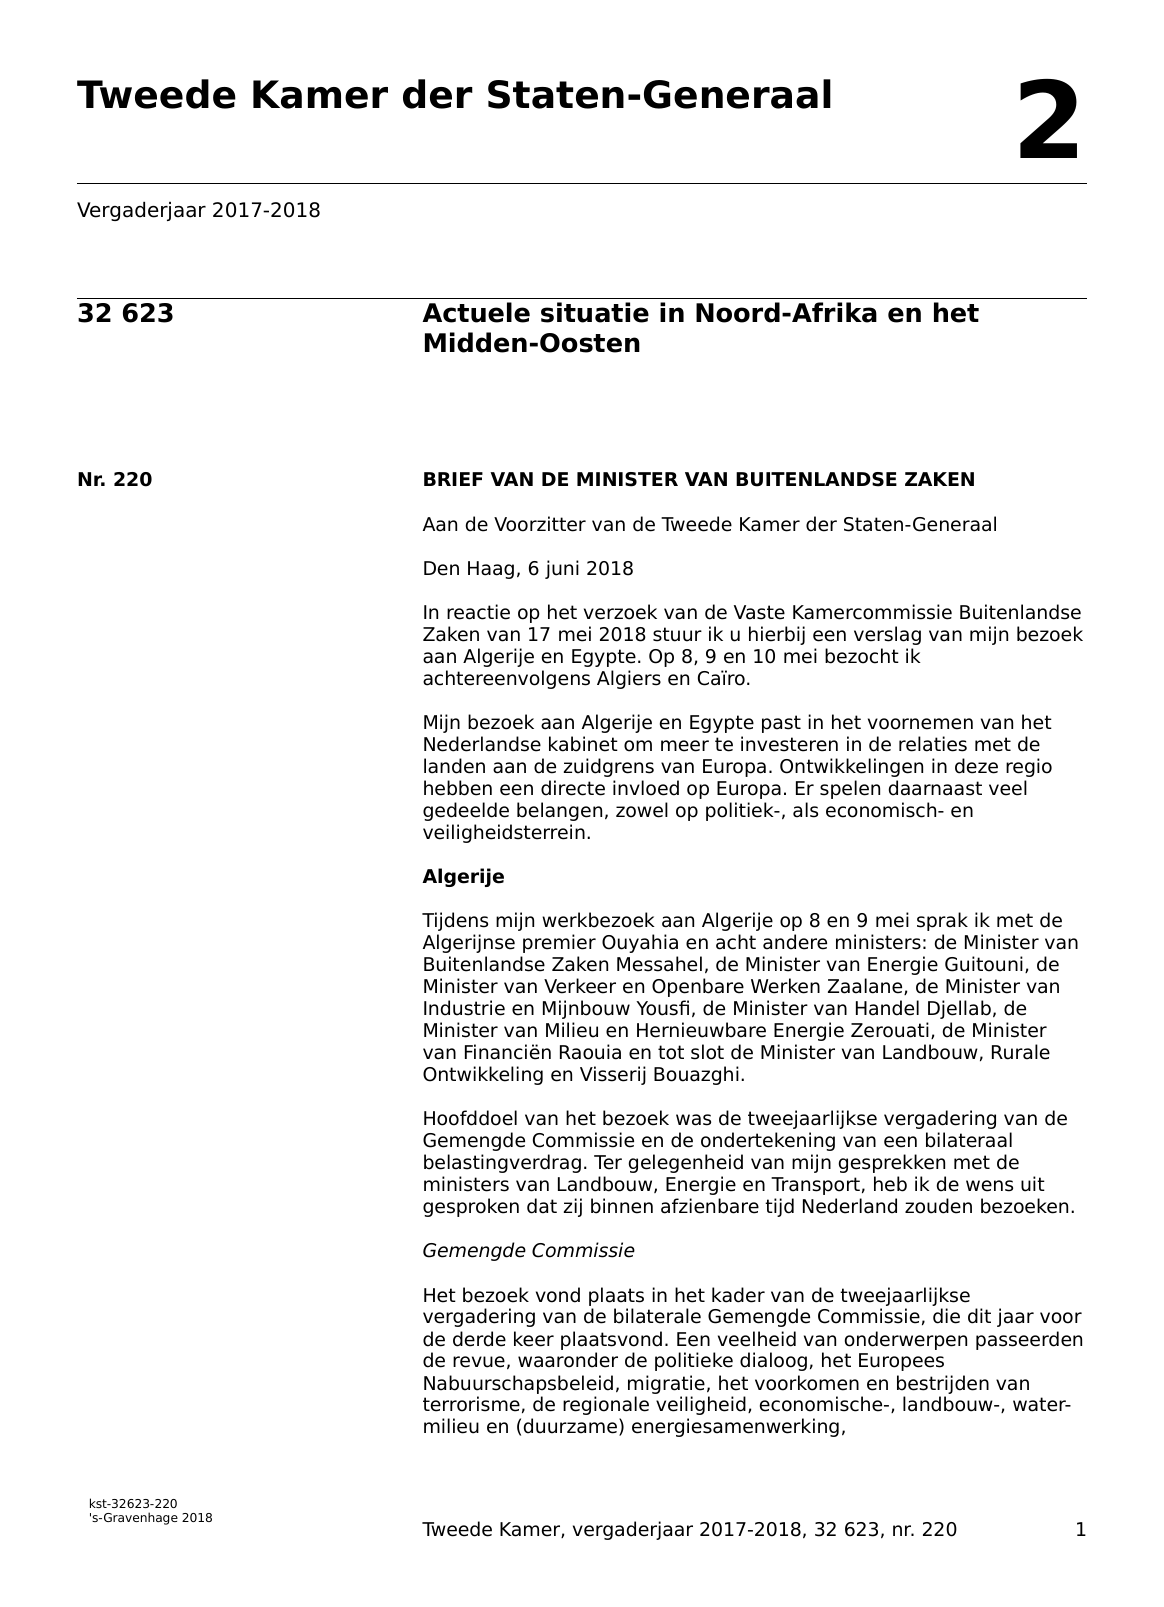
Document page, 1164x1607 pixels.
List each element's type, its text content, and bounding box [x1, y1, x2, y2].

table_header 2 [886, 59, 1087, 183]
text Hoofddoel van het bezoek was de tweejaarlijkse vergadering van de Gemengde Commissie en de ondertekening van een bilateraal belastingverdrag. Ter gelegenheid van mijn gesprekken met de ministers van Landbouw, Energie en Transport, heb ik de wens uit gesproken dat zij binnen afzienbare tijd Nederland zouden bezoeken. [422, 1108, 1087, 1218]
text Het bezoek vond plaats in het kader van de tweejaarlijkse vergadering van de bilaterale Gemengde Commissie, die dit jaar voor de derde keer plaatsvond. Een veelheid van onderwerpen passeerden de revue, waaronder de politieke dialoog, het Europees Nabuurschapsbeleid, migratie, het voorkomen en bestrijden van terrorisme, de regionale veiligheid, economische-, landbouw-, water- milieu en (duurzame) energiesamenwerking, [422, 1284, 1087, 1438]
text 's-Gravenhage 2018 [88, 1511, 323, 1525]
subtitle Nr. 220 BRIEF VAN DE MINISTER VAN BUITENLANDSE ZAKEN [77, 469, 1087, 491]
text kst-32623-220 [88, 1497, 323, 1511]
table_header Tweede Kamer der Staten-Generaal [77, 59, 886, 183]
table_cell Vergaderjaar 2017-2018 [77, 184, 1087, 298]
text Tijdens mijn werkbezoek aan Algerije op 8 en 9 mei sprak ik met de Algerijnse premier Ouyahia en acht andere ministers: de Minister van Buitenlandse Zaken Messahel, de Minister van Energie Guitouni, de Minister van Verkeer en Openbare Werken Zaalane, de Minister van Industrie en Mijnbouw Yousfi, de Minister van Handel Djellab, de Minister van Milieu en Hernieuwbare Energie Zerouati, de Minister van Financiën Raouia en tot slot de Minister van Landbouw, Rurale Ontwikkeling en Visserij Bouazghi. [422, 910, 1087, 1086]
text Aan de Voorzitter van de Tweede Kamer der Staten-Generaal [422, 513, 1087, 536]
subtitle Algerije [422, 866, 1087, 888]
subtitle 32 623 Actuele situatie in Noord-Afrika en het Midden-Oosten [77, 299, 1087, 358]
text Den Haag, 6 juni 2018 [422, 558, 1087, 580]
text In reactie op het verzoek van de Vaste Kamercommissie Buitenlandse Zaken van 17 mei 2018 stuur ik u hierbij een verslag van mijn bezoek aan Algerije en Egypte. Op 8, 9 en 10 mei bezocht ik achtereenvolgens Algiers en Caïro. [422, 602, 1087, 690]
text Mijn bezoek aan Algerije en Egypte past in het voornemen van het Nederlandse kabinet om meer te investeren in de relaties met de landen aan de zuidgrens van Europa. Ontwikkelingen in deze regio hebben een directe invloed op Europa. Er spelen daarnaast veel gedeelde belangen, zowel op politiek-, als economisch- en veiligheidsterrein. [422, 712, 1087, 844]
subtitle Gemengde Commissie [422, 1240, 1087, 1262]
